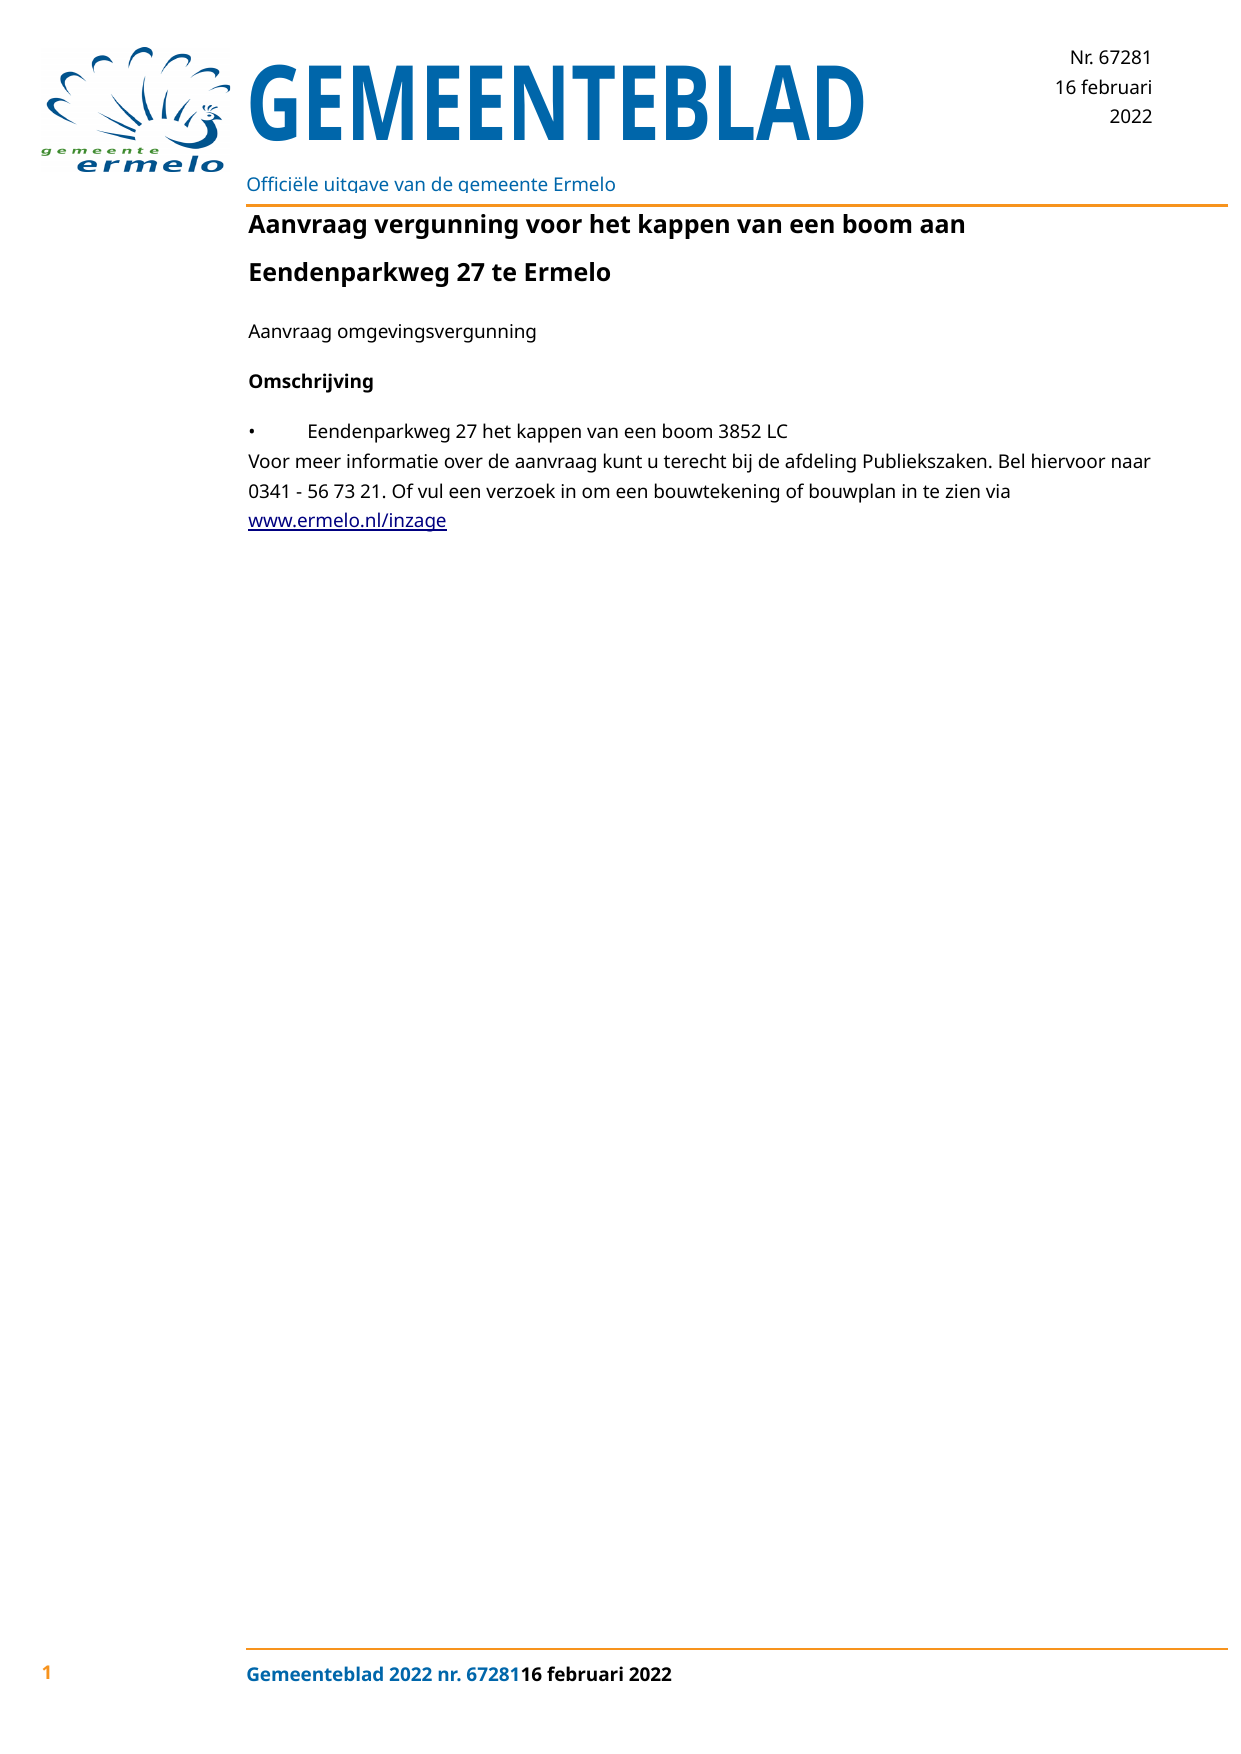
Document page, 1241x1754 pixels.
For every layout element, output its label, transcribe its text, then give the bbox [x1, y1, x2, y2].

picture [41, 47, 231, 172]
list Eendenparkweg 27 het kappen van een boom 3852 LC [248, 419, 1152, 444]
text Omschrijving [248, 368, 1152, 394]
text Aanvraag vergunning voor het kappen van een boom aan Eendenparkweg 27 te Ermelo [248, 207, 1152, 288]
text Voor meer informatie over de aanvraag kunt u terecht bij de afdeling Publiekszaken. Bel hiervoor naar 0341 - 56 73 21. Of vul een verzoek in om een bouwtekening of bouwplan in te zien via www.ermelo.nl/inzage [248, 448, 1152, 533]
text Aanvraag omgevingsvergunning [248, 318, 1152, 344]
